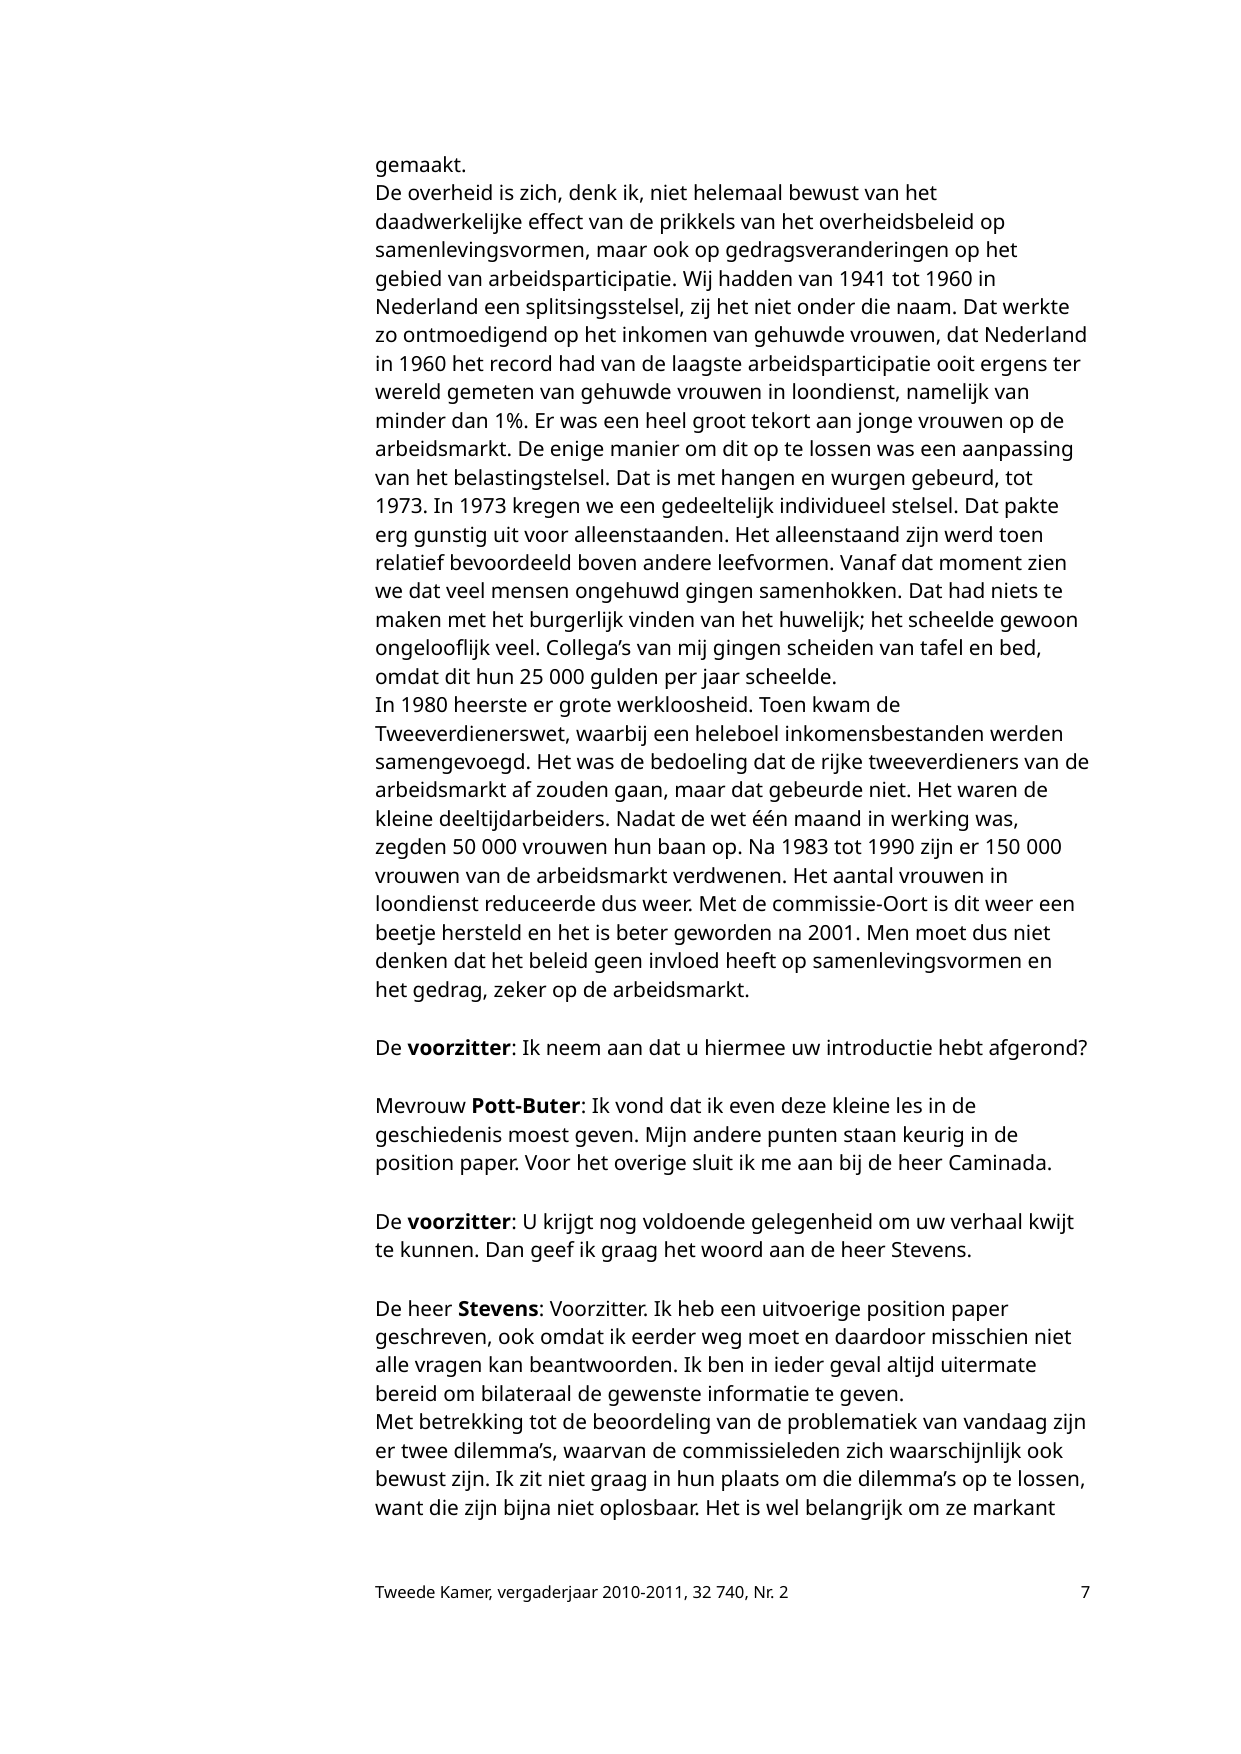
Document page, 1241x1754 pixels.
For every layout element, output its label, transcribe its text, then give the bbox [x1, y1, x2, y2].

text De voorzitter: U krijgt nog voldoende gelegenheid om uw verhaal kwijt te kunnen. Dan geef ik graag het woord aan de heer Stevens. [375, 1207, 1090, 1264]
text De voorzitter: Ik neem aan dat u hiermee uw introductie hebt afgerond? [375, 1033, 1090, 1062]
text Met betrekking tot de beoordeling van de problematiek van vandaag zijn er twee dilemma’s, waarvan de commissieleden zich waarschijnlijk ook bewust zijn. Ik zit niet graag in hun plaats om die dilemma’s op te lossen, want die zijn bijna niet oplosbaar. Het is wel belangrijk om ze markant [375, 1407, 1090, 1521]
text gemaakt. [375, 150, 1090, 178]
text De overheid is zich, denk ik, niet helemaal bewust van het daadwerkelijke effect van de prikkels van het overheidsbeleid op samenlevingsvormen, maar ook op gedragsveranderingen op het gebied van arbeidsparticipatie. Wij hadden van 1941 tot 1960 in Nederland een splitsingsstelsel, zij het niet onder die naam. Dat werkte zo ontmoedigend op het inkomen van gehuwde vrouwen, dat Nederland in 1960 het record had van de laagste arbeidsparticipatie ooit ergens ter wereld gemeten van gehuwde vrouwen in loondienst, namelijk van minder dan 1%. Er was een heel groot tekort aan jonge vrouwen op de arbeidsmarkt. De enige manier om dit op te lossen was een aanpassing van het belastingstelsel. Dat is met hangen en wurgen gebeurd, tot 1973. In 1973 kregen we een gedeeltelijk individueel stelsel. Dat pakte erg gunstig uit voor alleenstaanden. Het alleenstaand zijn werd toen relatief bevoordeeld boven andere leefvormen. Vanaf dat moment zien we dat veel mensen ongehuwd gingen samenhokken. Dat had niets te maken met het burgerlijk vinden van het huwelijk; het scheelde gewoon ongelooflijk veel. Collega’s van mij gingen scheiden van tafel en bed, omdat dit hun 25 000 gulden per jaar scheelde. [375, 178, 1090, 690]
text In 1980 heerste er grote werkloosheid. Toen kwam de Tweeverdienerswet, waarbij een heleboel inkomensbestanden werden samengevoegd. Het was de bedoeling dat de rijke tweeverdieners van de arbeidsmarkt af zouden gaan, maar dat gebeurde niet. Het waren de kleine deeltijdarbeiders. Nadat de wet één maand in werking was, zegden 50 000 vrouwen hun baan op. Na 1983 tot 1990 zijn er 150 000 vrouwen van de arbeidsmarkt verdwenen. Het aantal vrouwen in loondienst reduceerde dus weer. Met de commissie-Oort is dit weer een beetje hersteld en het is beter geworden na 2001. Men moet dus niet denken dat het beleid geen invloed heeft op samenlevingsvormen en het gedrag, zeker op de arbeidsmarkt. [375, 690, 1090, 1003]
text De heer Stevens: Voorzitter. Ik heb een uitvoerige position paper geschreven, ook omdat ik eerder weg moet en daardoor misschien niet alle vragen kan beantwoorden. Ik ben in ieder geval altijd uitermate bereid om bilateraal de gewenste informatie te geven. [375, 1294, 1090, 1407]
text Mevrouw Pott-Buter: Ik vond dat ik even deze kleine les in de geschiedenis moest geven. Mijn andere punten staan keurig in de position paper. Voor het overige sluit ik me aan bij de heer Caminada. [375, 1092, 1090, 1177]
